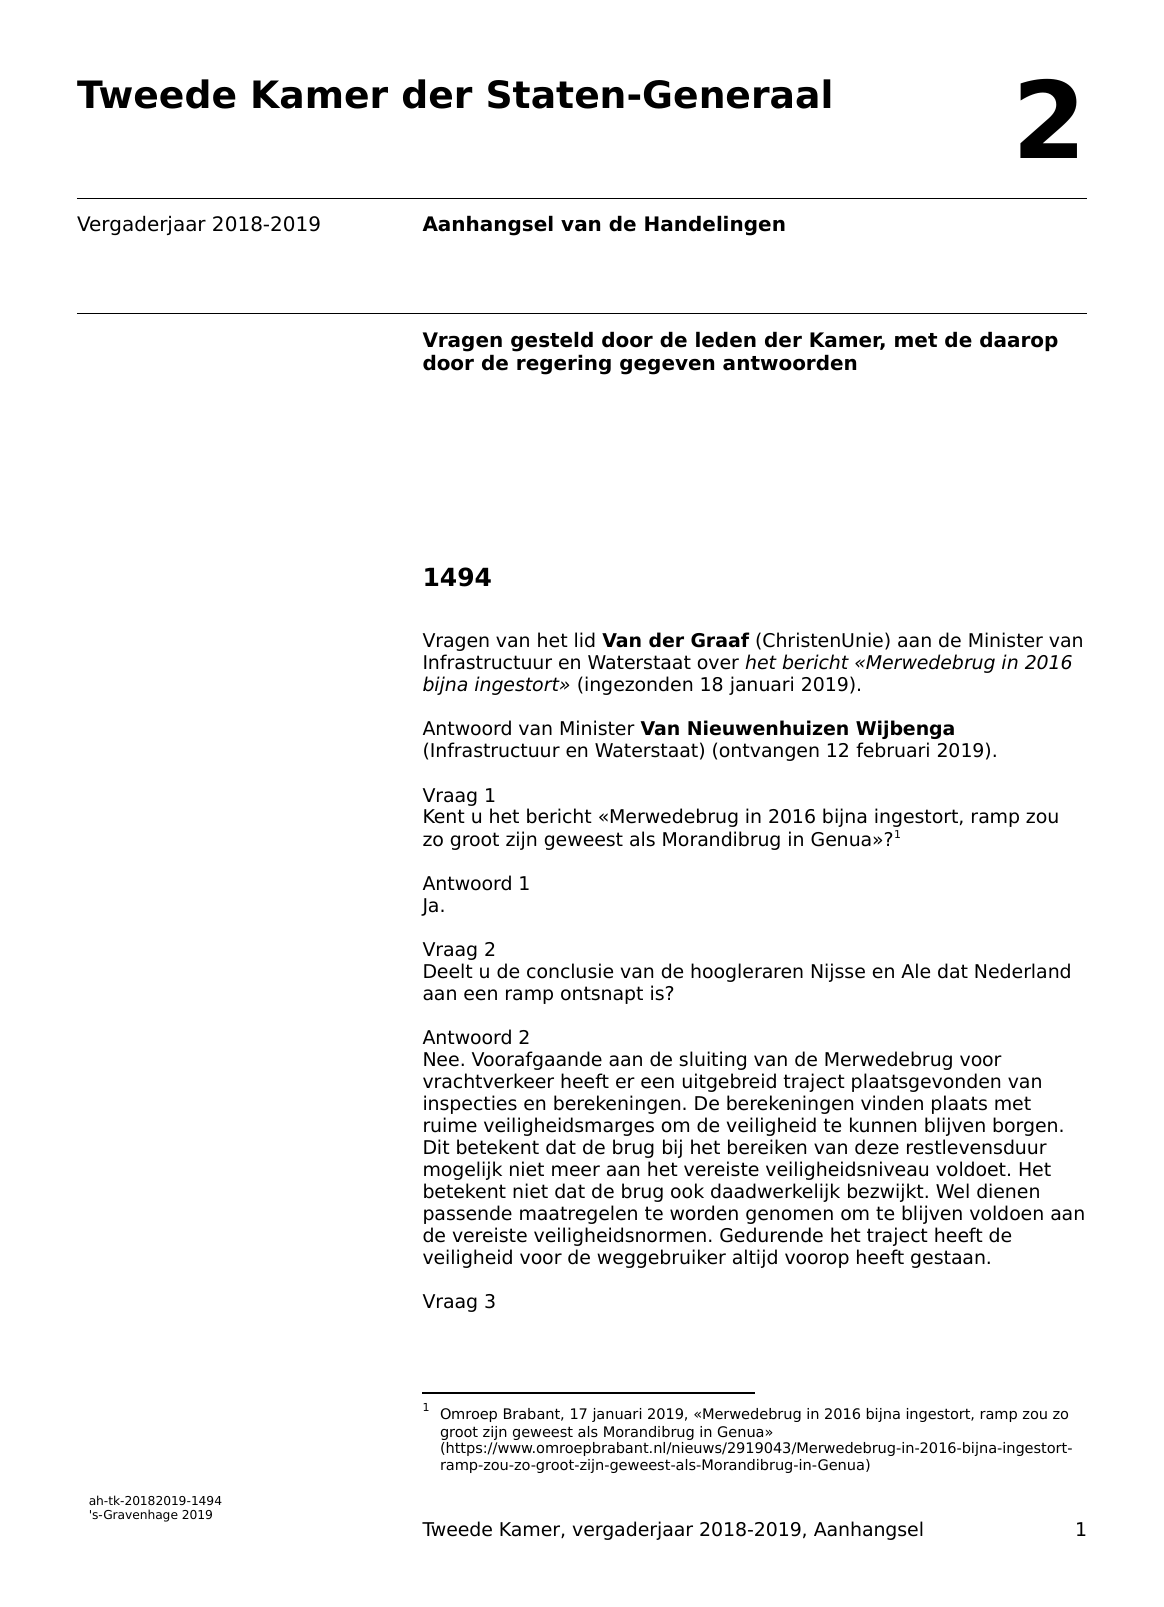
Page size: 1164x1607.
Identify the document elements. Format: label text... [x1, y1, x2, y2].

text Antwoord van Minister Van Nieuwenhuizen Wijbenga (Infrastructuur en Waterstaat) (ontvangen 12 februari 2019). [422, 718, 1087, 762]
text Deelt u de conclusie van de hoogleraren Nijsse en Ale dat Nederland aan een ramp ontsnapt is? [422, 961, 1087, 1005]
text Antwoord 2 [422, 1027, 1087, 1049]
text Kent u het bericht «Merwedebrug in 2016 bijna ingestort, ramp zou zo groot zijn geweest als Morandibrug in Genua»? [422, 806, 1087, 850]
text Antwoord 1 [422, 873, 1087, 894]
text Vraag 1 [422, 784, 1087, 806]
text 's-Gravenhage 2019 [88, 1508, 323, 1522]
table_cell [77, 314, 422, 375]
text 1494 [422, 563, 1087, 592]
table_cell Vragen gesteld door de leden der Kamer, met de daarop door de regering gegeven antwoorden [422, 314, 1087, 375]
table_cell Aanhangsel van de Handelingen [422, 199, 1087, 313]
table_cell Vergaderjaar 2018-2019 [77, 199, 422, 313]
text Ja. [422, 894, 1087, 917]
text Vraag 3 [422, 1291, 1087, 1313]
text Nee. Voorafgaande aan de sluiting van de Merwedebrug voor vrachtverkeer heeft er een uitgebreid traject plaatsgevonden van inspecties en berekeningen. De berekeningen vinden plaats met ruime veiligheidsmarges om de veiligheid te kunnen blijven borgen. Dit betekent dat de brug bij het bereiken van deze restlevensduur mogelijk niet meer aan het vereiste veiligheidsniveau voldoet. Het betekent niet dat de brug ook daadwerkelijk bezwijkt. Wel dienen passende maatregelen te worden genomen om te blijven voldoen aan de vereiste veiligheidsnormen. Gedurende het traject heeft de veiligheid voor de weggebruiker altijd voorop heeft gestaan. [422, 1049, 1087, 1269]
text ah-tk-20182019-1494 [88, 1494, 323, 1508]
table_header 2 [886, 59, 1087, 198]
table_header Tweede Kamer der Staten-Generaal [77, 59, 886, 198]
text Omroep Brabant, 17 januari 2019, «Merwedebrug in 2016 bijna ingestort, ramp zou zo groot zijn geweest als Morandibrug in Genua» (https://www.omroepbrabant.nl/nieuws/2919043/Merwedebrug-in-2016-bijna-ingestort-ramp-zou-zo-groot-zijn-geweest-als-Morandibrug-in-Genua) [422, 1402, 1087, 1474]
text Vragen van het lid Van der Graaf (ChristenUnie) aan de Minister van Infrastructuur en Waterstaat over het bericht «Merwedebrug in 2016 bijna ingestort» (ingezonden 18 januari 2019). [422, 630, 1087, 696]
text Vraag 2 [422, 939, 1087, 961]
